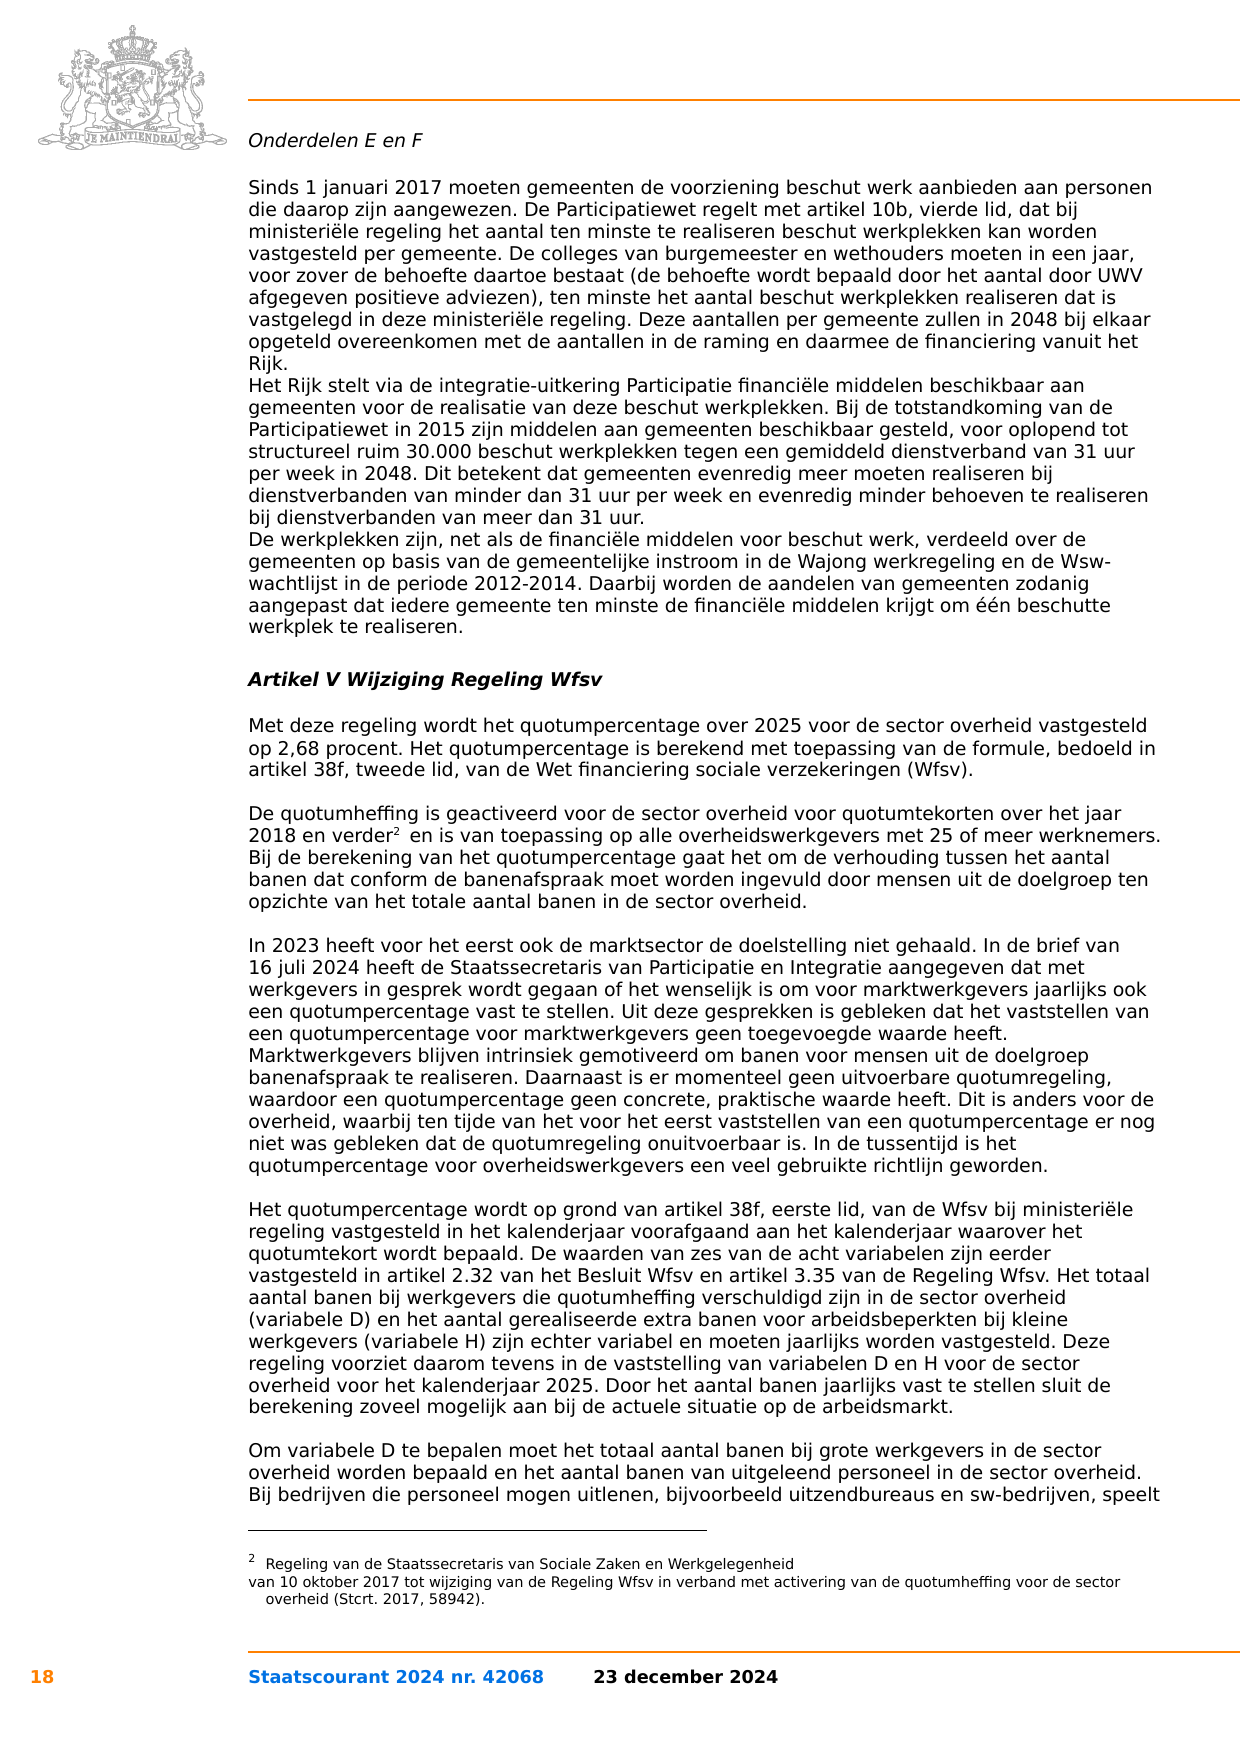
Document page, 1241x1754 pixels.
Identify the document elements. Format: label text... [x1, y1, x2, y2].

text In 2023 heeft voor het eerst ook de marktsector de doelstelling niet gehaald. In de brief van 16 juli 2024 heeft de Staatssecretaris van Participatie en Integratie aangegeven dat met werkgevers in gesprek wordt gegaan of het wenselijk is om voor marktwerkgevers jaarlijks ook een quotumpercentage vast te stellen. Uit deze gesprekken is gebleken dat het vaststellen van een quotumpercentage voor marktwerkgevers geen toegevoegde waarde heeft. Marktwerkgevers blijven intrinsiek gemotiveerd om banen voor mensen uit de doelgroep banenafspraak te realiseren. Daarnaast is er momenteel geen uitvoerbare quotumregeling, waardoor een quotumpercentage geen concrete, praktische waarde heeft. Dit is anders voor de overheid, waarbij ten tijde van het voor het eerst vaststellen van een quotumpercentage er nog niet was gebleken dat de quotumregeling onuitvoerbaar is. In de tussentijd is het quotumpercentage voor overheidswerkgevers een veel gebruikte richtlijn geworden. [248, 935, 1163, 1177]
text Het quotumpercentage wordt op grond van artikel 38f, eerste lid, van de Wfsv bij ministeriële regeling vastgesteld in het kalenderjaar voorafgaand aan het kalenderjaar waarover het quotumtekort wordt bepaald. De waarden van zes van de acht variabelen zijn eerder vastgesteld in artikel 2.32 van het Besluit Wfsv en artikel 3.35 van de Regeling Wfsv. Het totaal aantal banen bij werkgevers die quotumheffing verschuldigd zijn in de sector overheid (variabele D) en het aantal gerealiseerde extra banen voor arbeidsbeperkten bij kleine werkgevers (variabele H) zijn echter variabel en moeten jaarlijks worden vastgesteld. Deze regeling voorziet daarom tevens in de vaststelling van variabelen D en H voor de sector overheid voor het kalenderjaar 2025. Door het aantal banen jaarlijks vast te stellen sluit de berekening zoveel mogelijk aan bij de actuele situatie op de arbeidsmarkt. [248, 1199, 1163, 1418]
picture [38, 25, 227, 150]
text Sinds 1 januari 2017 moeten gemeenten de voorziening beschut werk aanbieden aan personen die daarop zijn aangewezen. De Participatiewet regelt met artikel 10b, vierde lid, dat bij ministeriële regeling het aantal ten minste te realiseren beschut werkplekken kan worden vastgesteld per gemeente. De colleges van burgemeester en wethouders moeten in een jaar, voor zover de behoefte daartoe bestaat (de behoefte wordt bepaald door het aantal door UWV afgegeven positieve adviezen), ten minste het aantal beschut werkplekken realiseren dat is vastgelegd in deze ministeriële regeling. Deze aantallen per gemeente zullen in 2048 bij elkaar opgeteld overeenkomen met de aantallen in de raming en daarmee de financiering vanuit het Rijk. [248, 177, 1163, 375]
text Om variabele D te bepalen moet het totaal aantal banen bij grote werkgevers in de sector overheid worden bepaald en het aantal banen van uitgeleend personeel in de sector overheid. Bij bedrijven die personeel mogen uitlenen, bijvoorbeeld uitzendbureaus en sw-bedrijven, speelt [248, 1440, 1163, 1506]
text van 10 oktober 2017 tot wijziging van de Regeling Wfsv in verband met activering van de quotumheffing voor de sector overheid (Stcrt. 2017, 58942). [248, 1574, 1163, 1608]
subtitle Artikel V Wijziging Regeling Wfsv [248, 668, 1163, 690]
subtitle Onderdelen E en F [248, 130, 1163, 152]
text De werkplekken zijn, net als de financiële middelen voor beschut werk, verdeeld over de gemeenten op basis van de gemeentelijke instroom in de Wajong werkregeling en de Wsw-wachtlijst in de periode 2012-2014. Daarbij worden de aandelen van gemeenten zodanig aangepast dat iedere gemeente ten minste de financiële middelen krijgt om één beschutte werkplek te realiseren. [248, 528, 1163, 638]
text De quotumheffing is geactiveerd voor de sector overheid voor quotumtekorten over het jaar 2018 en verder en is van toepassing op alle overheidswerkgevers met 25 of meer werknemers. Bij de berekening van het quotumpercentage gaat het om de verhouding tussen het aantal banen dat conform de banenafspraak moet worden ingevuld door mensen uit de doelgroep ten opzichte van het totale aantal banen in de sector overheid. [248, 803, 1163, 913]
text Regeling van de Staatssecretaris van Sociale Zaken en Werkgelegenheid [248, 1552, 1163, 1574]
text Met deze regeling wordt het quotumpercentage over 2025 voor de sector overheid vastgesteld op 2,68 procent. Het quotumpercentage is berekend met toepassing van de formule, bedoeld in artikel 38f, tweede lid, van de Wet financiering sociale verzekeringen (Wfsv). [248, 715, 1163, 781]
text Het Rijk stelt via de integratie-uitkering Participatie financiële middelen beschikbaar aan gemeenten voor de realisatie van deze beschut werkplekken. Bij de totstandkoming van de Participatiewet in 2015 zijn middelen aan gemeenten beschikbaar gesteld, voor oplopend tot structureel ruim 30.000 beschut werkplekken tegen een gemiddeld dienstverband van 31 uur per week in 2048. Dit betekent dat gemeenten evenredig meer moeten realiseren bij dienstverbanden van minder dan 31 uur per week en evenredig minder behoeven te realiseren bij dienstverbanden van meer dan 31 uur. [248, 375, 1163, 528]
